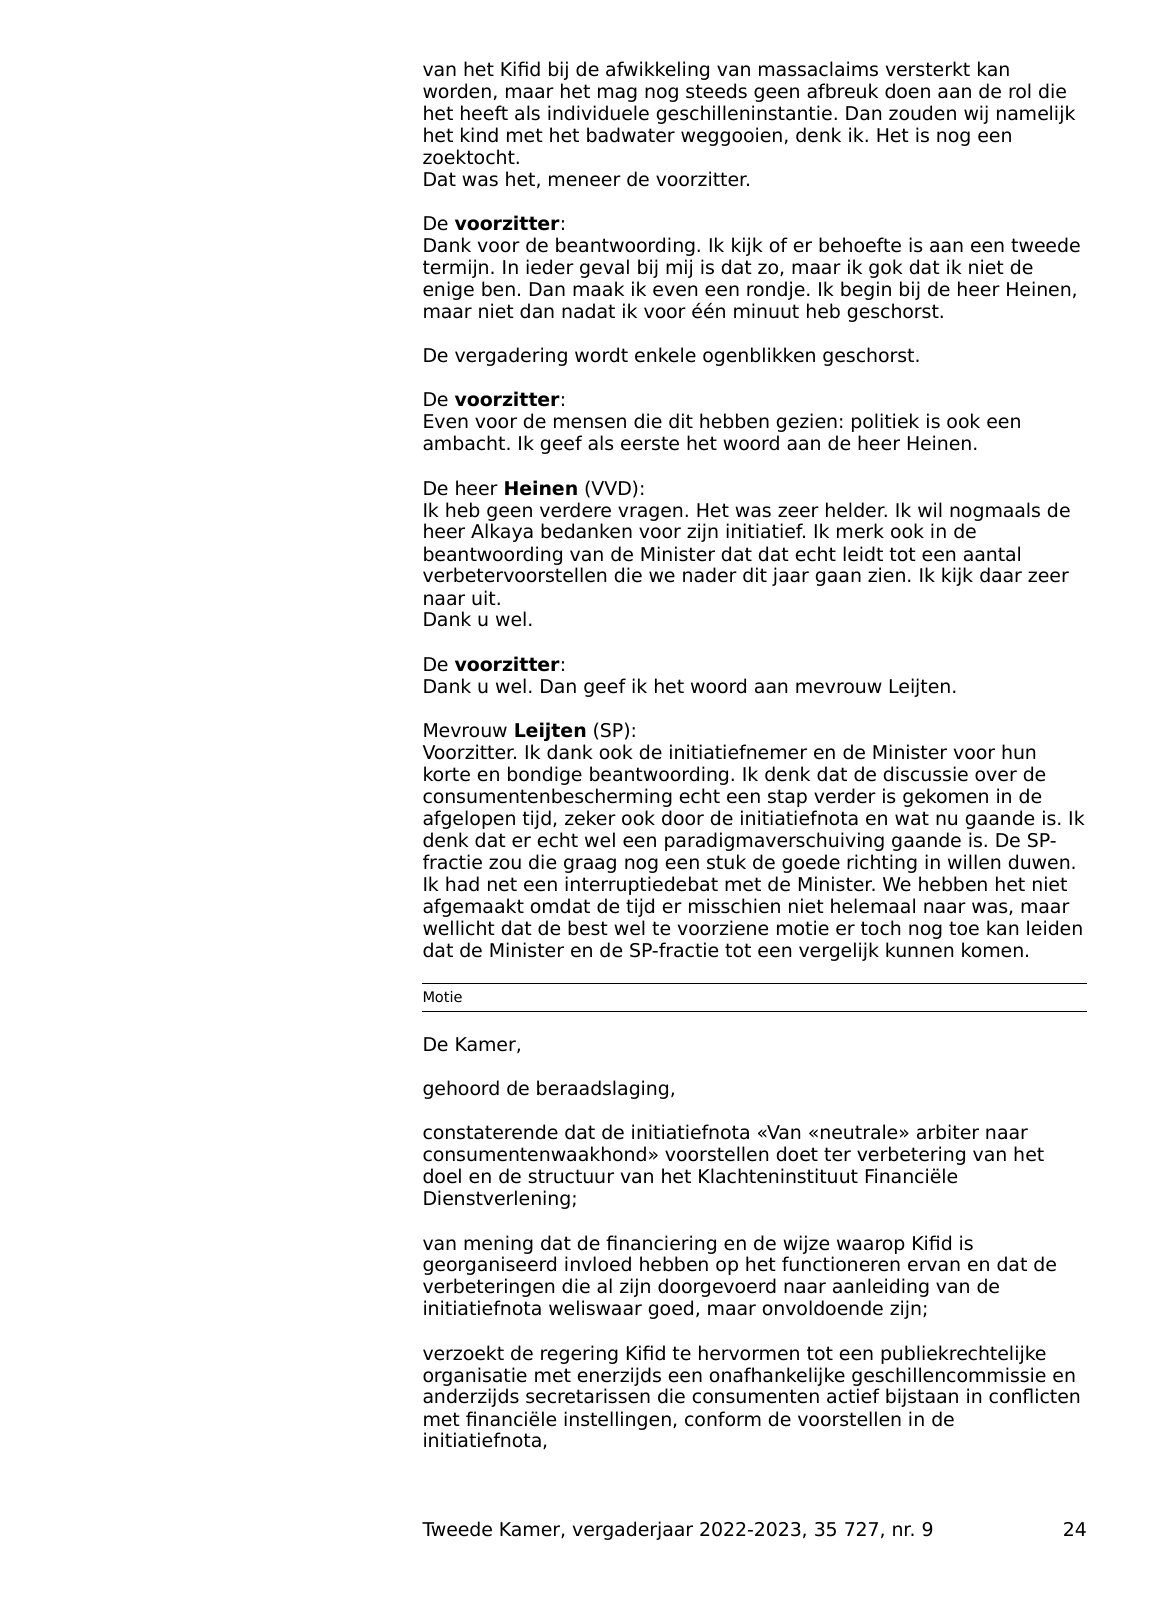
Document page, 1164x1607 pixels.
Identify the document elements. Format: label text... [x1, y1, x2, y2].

text De Kamer, [422, 1034, 1087, 1056]
table_header Motie [422, 984, 1087, 1011]
text De voorzitter: [422, 389, 1087, 411]
text Mevrouw Leijten (SP): [422, 720, 1087, 742]
text Dank u wel. Dan geef ik het woord aan mevrouw Leijten. [422, 676, 1087, 697]
text Even voor de mensen die dit hebben gezien: politiek is ook een ambacht. Ik geef als eerste het woord aan de heer Heinen. [422, 411, 1087, 455]
text van mening dat de financiering en de wijze waarop Kifid is georganiseerd invloed hebben op het functioneren ervan en dat de verbeteringen die al zijn doorgevoerd naar aanleiding van de initiatiefnota weliswaar goed, maar onvoldoende zijn; [422, 1232, 1087, 1320]
text Voorzitter. Ik dank ook de initiatiefnemer en de Minister voor hun korte en bondige beantwoording. Ik denk dat de discussie over de consumentenbescherming echt een stap verder is gekomen in de afgelopen tijd, zeker ook door de initiatiefnota en wat nu gaande is. Ik denk dat er echt wel een paradigmaverschuiving gaande is. De SP-fractie zou die graag nog een stuk de goede richting in willen duwen. Ik had net een interruptiedebat met de Minister. We hebben het niet afgemaakt omdat de tijd er misschien niet helemaal naar was, maar wellicht dat de best wel te voorziene motie er toch nog toe kan leiden dat de Minister en de SP-fractie tot een vergelijk kunnen komen. [422, 742, 1087, 961]
text van het Kifid bij de afwikkeling van massaclaims versterkt kan worden, maar het mag nog steeds geen afbreuk doen aan de rol die het heeft als individuele geschilleninstantie. Dan zouden wij namelijk het kind met het badwater weggooien, denk ik. Het is nog een zoektocht. [422, 59, 1087, 169]
text Ik heb geen verdere vragen. Het was zeer helder. Ik wil nogmaals de heer Alkaya bedanken voor zijn initiatief. Ik merk ook in de beantwoording van de Minister dat dat echt leidt tot een aantal verbetervoorstellen die we nader dit jaar gaan zien. Ik kijk daar zeer naar uit. [422, 499, 1087, 609]
text gehoord de beraadslaging, [422, 1078, 1087, 1100]
text De voorzitter: [422, 653, 1087, 676]
text Dat was het, meneer de voorzitter. [422, 169, 1087, 191]
text Dank u wel. [422, 609, 1087, 631]
text Dank voor de beantwoording. Ik kijk of er behoefte is aan een tweede termijn. In ieder geval bij mij is dat zo, maar ik gok dat ik niet de enige ben. Dan maak ik even een rondje. Ik begin bij de heer Heinen, maar niet dan nadat ik voor één minuut heb geschorst. [422, 235, 1087, 323]
text De voorzitter: [422, 213, 1087, 235]
text De vergadering wordt enkele ogenblikken geschorst. [422, 345, 1087, 367]
text De heer Heinen (VVD): [422, 477, 1087, 499]
text verzoekt de regering Kifid te hervormen tot een publiekrechtelijke organisatie met enerzijds een onafhankelijke geschillencommissie en anderzijds secretarissen die consumenten actief bijstaan in conflicten met financiële instellingen, conform de voorstellen in de initiatiefnota, [422, 1342, 1087, 1452]
text constaterende dat de initiatiefnota «Van «neutrale» arbiter naar consumentenwaakhond» voorstellen doet ter verbetering van het doel en de structuur van het Klachteninstituut Financiële Dienstverlening; [422, 1122, 1087, 1210]
